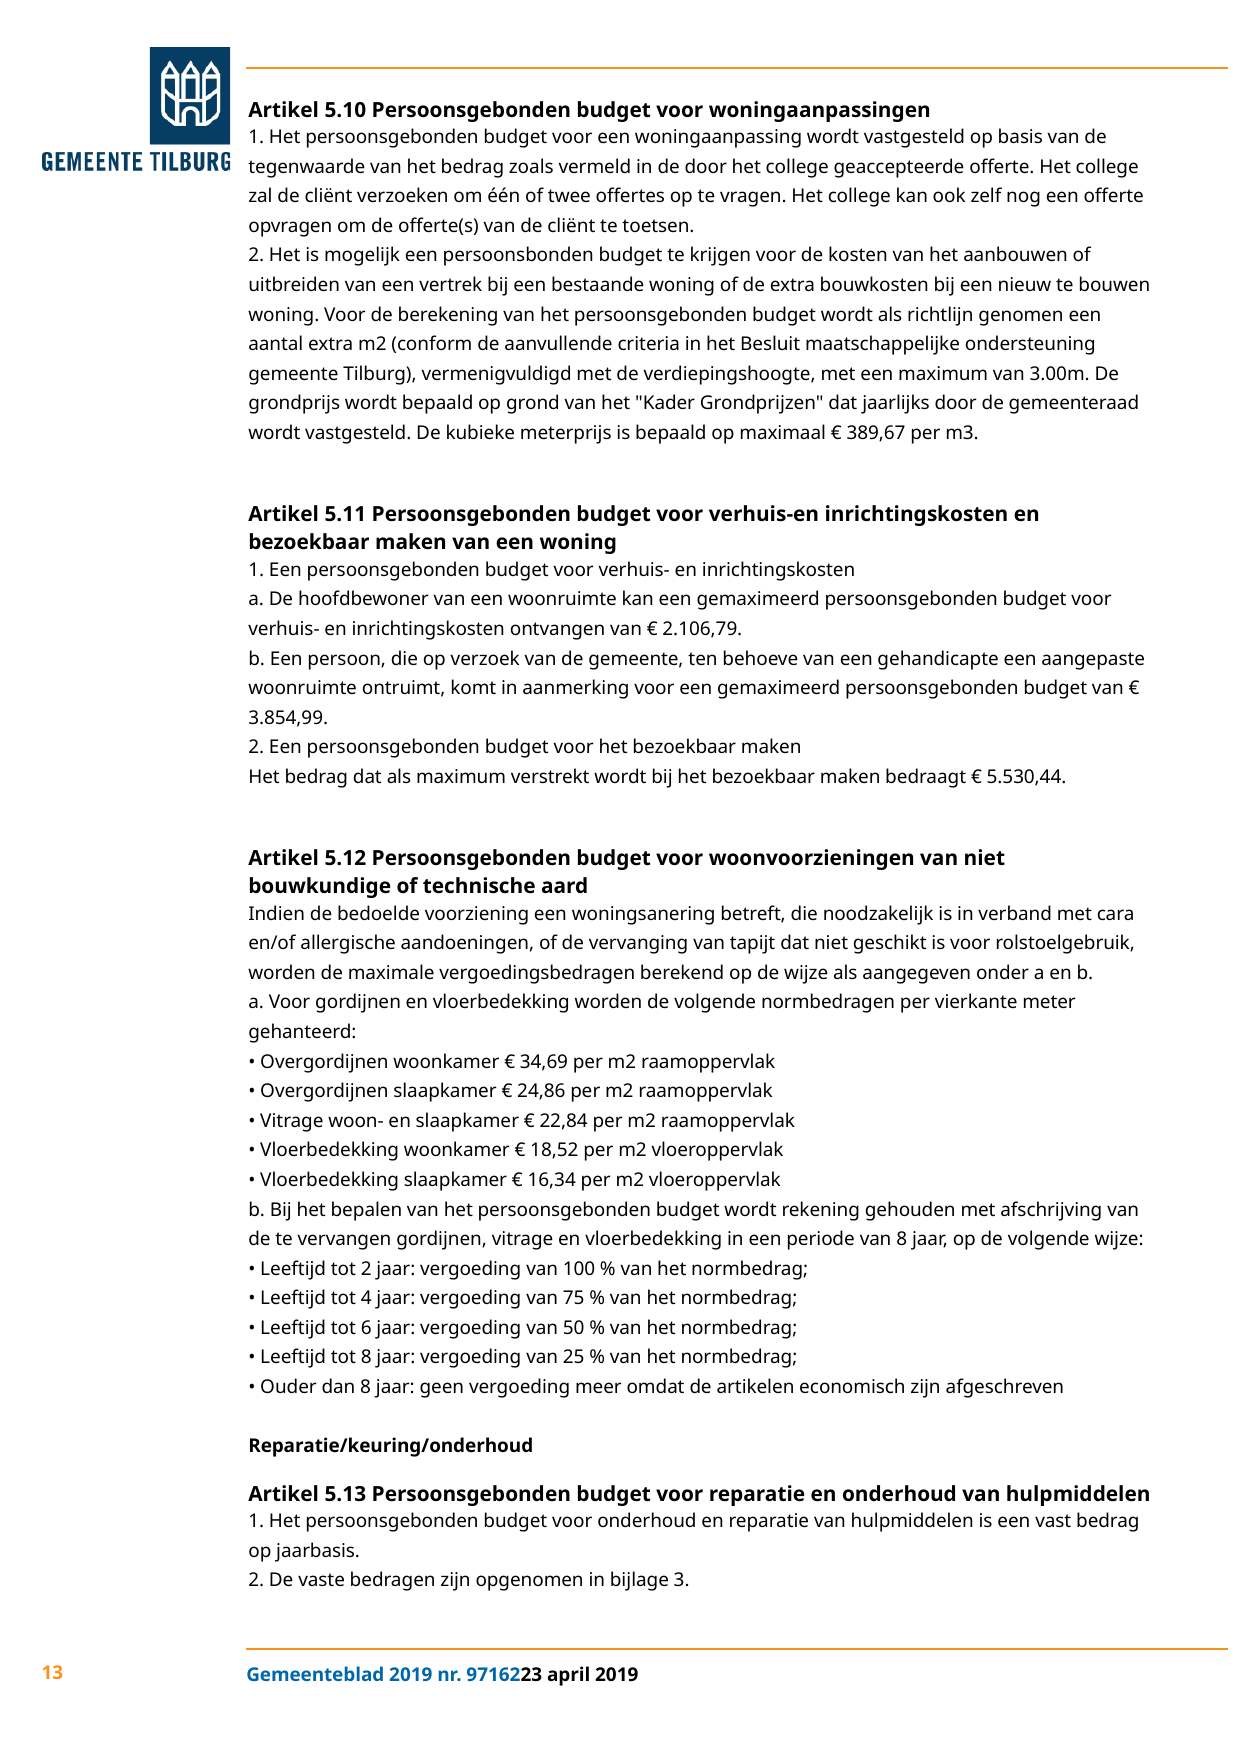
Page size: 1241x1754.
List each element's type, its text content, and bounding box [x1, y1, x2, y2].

text Artikel 5.12 Persoonsgebonden budget voor woonvoorzieningen van niet bouwkundige of technische aard [248, 843, 1152, 900]
text • Vloerbedekking woonkamer € 18,52 per m2 vloeroppervlak [248, 1137, 1152, 1162]
text a. De hoofdbewoner van een woonruimte kan een gemaximeerd persoonsgebonden budget voor verhuis- en inrichtingskosten ontvangen van € 2.106,79. [248, 586, 1152, 641]
text • Leeftijd tot 6 jaar: vergoeding van 50 % van het normbedrag; [248, 1314, 1152, 1340]
text • Vitrage woon- en slaapkamer € 22,84 per m2 raamoppervlak [248, 1107, 1152, 1133]
text Indien de bedoelde voorziening een woningsanering betreft, die noodzakelijk is in verband met cara en/of allergische aandoeningen, of de vervanging van tapijt dat niet geschikt is voor rolstoelgebruik, worden de maximale vergoedingsbedragen berekend op de wijze als aangegeven onder a en b. [248, 900, 1152, 985]
picture [41, 47, 231, 172]
text Artikel 5.11 Persoonsgebonden budget voor verhuis-en inrichtingskosten en bezoekbaar maken van een woning [248, 499, 1152, 556]
text 1. Het persoonsgebonden budget voor een woningaanpassing wordt vastgesteld op basis van de tegenwaarde van het bedrag zoals vermeld in de door het college geaccepteerde offerte. Het college zal de cliënt verzoeken om één of twee offertes op te vragen. Het college kan ook zelf nog een offerte opvragen om de offerte(s) van de cliënt te toetsen. [248, 123, 1152, 238]
text a. Voor gordijnen en vloerbedekking worden de volgende normbedragen per vierkante meter gehanteerd: [248, 989, 1152, 1044]
text 1. Het persoonsgebonden budget voor onderhoud en reparatie van hulpmiddelen is een vast bedrag op jaarbasis. [248, 1507, 1152, 1563]
text Artikel 5.13 Persoonsgebonden budget voor reparatie en onderhoud van hulpmiddelen [248, 1479, 1152, 1507]
text 1. Een persoonsgebonden budget voor verhuis- en inrichtingskosten [248, 556, 1152, 582]
text b. Een persoon, die op verzoek van de gemeente, ten behoeve van een gehandicapte een aangepaste woonruimte ontruimt, komt in aanmerking voor een gemaximeerd persoonsgebonden budget van € 3.854,99. [248, 645, 1152, 729]
text • Leeftijd tot 2 jaar: vergoeding van 100 % van het normbedrag; [248, 1255, 1152, 1281]
text Reparatie/keuring/onderhoud [248, 1432, 1152, 1458]
text • Ouder dan 8 jaar: geen vergoeding meer omdat de artikelen economisch zijn afgeschreven [248, 1373, 1152, 1399]
text • Leeftijd tot 4 jaar: vergoeding van 75 % van het normbedrag; [248, 1284, 1152, 1310]
text • Overgordijnen slaapkamer € 24,86 per m2 raamoppervlak [248, 1077, 1152, 1103]
text Artikel 5.10 Persoonsgebonden budget voor woningaanpassingen [248, 95, 1152, 123]
text Het bedrag dat als maximum verstrekt wordt bij het bezoekbaar maken bedraagt € 5.530,44. [248, 763, 1152, 789]
text 2. Een persoonsgebonden budget voor het bezoekbaar maken [248, 733, 1152, 759]
text b. Bij het bepalen van het persoonsgebonden budget wordt rekening gehouden met afschrijving van de te vervangen gordijnen, vitrage en vloerbedekking in een periode van 8 jaar, op de volgende wijze: [248, 1196, 1152, 1251]
text • Leeftijd tot 8 jaar: vergoeding van 25 % van het normbedrag; [248, 1344, 1152, 1369]
text • Overgordijnen woonkamer € 34,69 per m2 raamoppervlak [248, 1048, 1152, 1073]
text • Vloerbedekking slaapkamer € 16,34 per m2 vloeroppervlak [248, 1166, 1152, 1192]
text 2. De vaste bedragen zijn opgenomen in bijlage 3. [248, 1567, 1152, 1592]
text 2. Het is mogelijk een persoonsbonden budget te krijgen voor de kosten van het aanbouwen of uitbreiden van een vertrek bij een bestaande woning of de extra bouwkosten bij een nieuw te bouwen woning. Voor de berekening van het persoonsgebonden budget wordt als richtlijn genomen een aantal extra m2 (conform de aanvullende criteria in het Besluit maatschappelijke ondersteuning gemeente Tilburg), vermenigvuldigd met de verdiepingshoogte, met een maximum van 3.00m. De grondprijs wordt bepaald op grond van het "Kader Grondprijzen" dat jaarlijks door de gemeenteraad wordt vastgesteld. De kubieke meterprijs is bepaald op maximaal € 389,67 per m3. [248, 242, 1152, 445]
